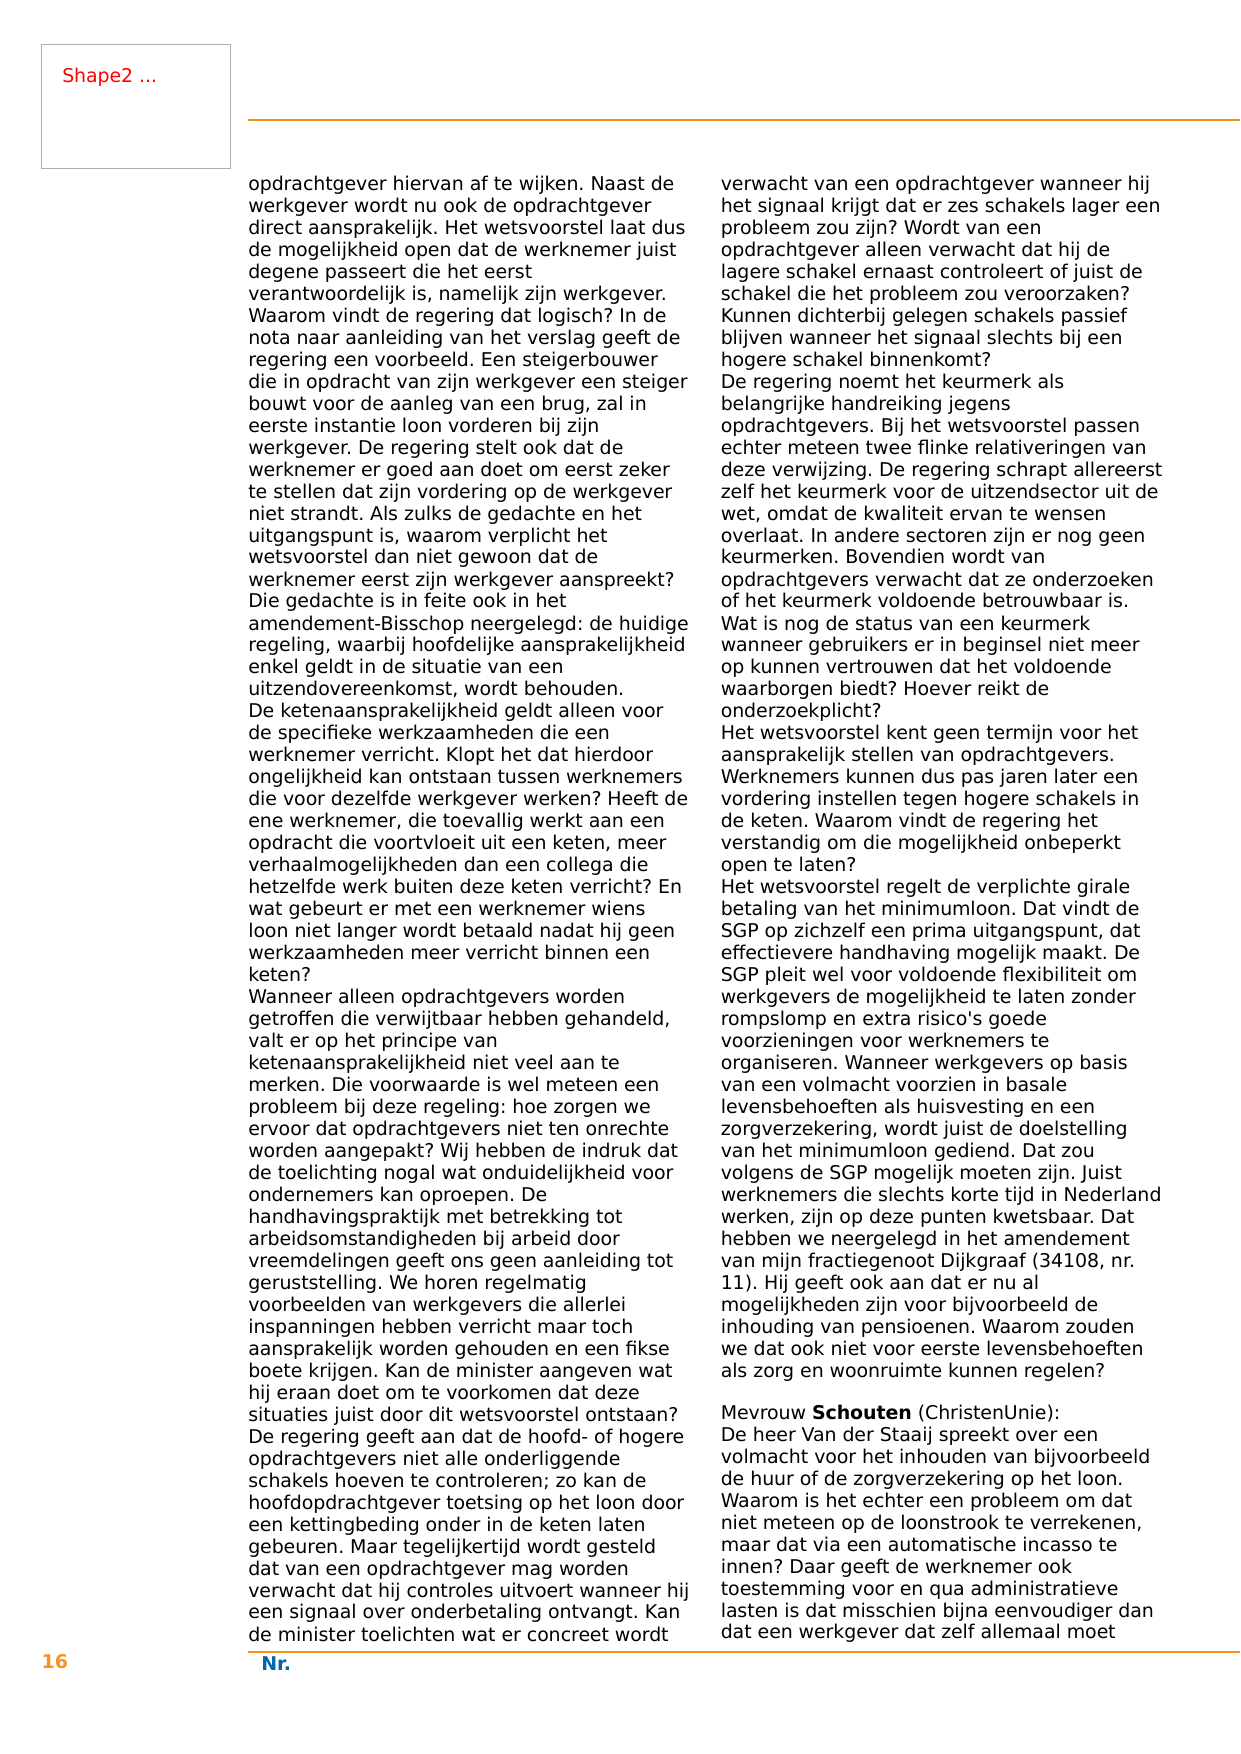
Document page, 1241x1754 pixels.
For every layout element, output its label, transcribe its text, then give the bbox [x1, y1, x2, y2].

text verwacht van een opdrachtgever wanneer hij het signaal krijgt dat er zes schakels lager een probleem zou zijn? Wordt van een opdrachtgever alleen verwacht dat hij de lagere schakel ernaast controleert of juist de schakel die het probleem zou veroorzaken? Kunnen dichterbij gelegen schakels passief blijven wanneer het signaal slechts bij een hogere schakel binnenkomt? [721, 173, 1163, 371]
text De ketenaansprakelijkheid geldt alleen voor de specifieke werkzaamheden die een werknemer verricht. Klopt het dat hierdoor ongelijkheid kan ontstaan tussen werknemers die voor dezelfde werkgever werken? Heeft de ene werknemer, die toevallig werkt aan een opdracht die voortvloeit uit een keten, meer verhaalmogelijkheden dan een collega die hetzelfde werk buiten deze keten verricht? En wat gebeurt er met een werknemer wiens loon niet langer wordt betaald nadat hij geen werkzaamheden meer verricht binnen een keten? [248, 700, 691, 986]
text opdrachtgever hiervan af te wijken. Naast de werkgever wordt nu ook de opdrachtgever direct aansprakelijk. Het wetsvoorstel laat dus de mogelijkheid open dat de werknemer juist degene passeert die het eerst verantwoordelijk is, namelijk zijn werkgever. Waarom vindt de regering dat logisch? In de nota naar aanleiding van het verslag geeft de regering een voorbeeld. Een steigerbouwer die in opdracht van zijn werkgever een steiger bouwt voor de aanleg van een brug, zal in eerste instantie loon vorderen bij zijn werkgever. De regering stelt ook dat de werknemer er goed aan doet om eerst zeker te stellen dat zijn vordering op de werkgever niet strandt. Als zulks de gedachte en het uitgangspunt is, waarom verplicht het wetsvoorstel dan niet gewoon dat de werknemer eerst zijn werkgever aanspreekt? Die gedachte is in feite ook in het amendement-Bisschop neergelegd: de huidige regeling, waarbij hoofdelijke aansprakelijkheid enkel geldt in de situatie van een uitzendovereenkomst, wordt behouden. [248, 173, 691, 700]
text Het wetsvoorstel regelt de verplichte girale betaling van het minimumloon. Dat vindt de SGP op zichzelf een prima uitgangspunt, dat effectievere handhaving mogelijk maakt. De SGP pleit wel voor voldoende flexibiliteit om werkgevers de mogelijkheid te laten zonder rompslomp en extra risico's goede voorzieningen voor werknemers te organiseren. Wanneer werkgevers op basis van een volmacht voorzien in basale levensbehoeften als huisvesting en een zorgverzekering, wordt juist de doelstelling van het minimumloon gediend. Dat zou volgens de SGP mogelijk moeten zijn. Juist werknemers die slechts korte tijd in Nederland werken, zijn op deze punten kwetsbaar. Dat hebben we neergelegd in het amendement van mijn fractiegenoot Dijkgraaf (34108, nr. 11). Hij geeft ook aan dat er nu al mogelijkheden zijn voor bijvoorbeeld de inhouding van pensioenen. Waarom zouden we dat ook niet voor eerste levensbehoeften als zorg en woonruimte kunnen regelen? [721, 876, 1163, 1382]
text Het wetsvoorstel kent geen termijn voor het aansprakelijk stellen van opdrachtgevers. Werknemers kunnen dus pas jaren later een vordering instellen tegen hogere schakels in de keten. Waarom vindt de regering het verstandig om die mogelijkheid onbeperkt open te laten? [721, 722, 1163, 876]
text De heer Van der Staaij spreekt over een volmacht voor het inhouden van bijvoorbeeld de huur of de zorgverzekering op het loon. Waarom is het echter een probleem om dat niet meteen op de loonstrook te verrekenen, maar dat via een automatische incasso te innen? Daar geeft de werknemer ook toestemming voor en qua administratieve lasten is dat misschien bijna eenvoudiger dan dat een werkgever dat zelf allemaal moet [721, 1424, 1163, 1643]
text Mevrouw Schouten (ChristenUnie): [721, 1402, 1163, 1424]
text De regering noemt het keurmerk als belangrijke handreiking jegens opdrachtgevers. Bij het wetsvoorstel passen echter meteen twee flinke relativeringen van deze verwijzing. De regering schrapt allereerst zelf het keurmerk voor de uitzendsector uit de wet, omdat de kwaliteit ervan te wensen overlaat. In andere sectoren zijn er nog geen keurmerken. Bovendien wordt van opdrachtgevers verwacht dat ze onderzoeken of het keurmerk voldoende betrouwbaar is. Wat is nog de status van een keurmerk wanneer gebruikers er in beginsel niet meer op kunnen vertrouwen dat het voldoende waarborgen biedt? Hoever reikt de onderzoekplicht? [721, 371, 1163, 722]
text Wanneer alleen opdrachtgevers worden getroffen die verwijtbaar hebben gehandeld, valt er op het principe van ketenaansprakelijkheid niet veel aan te merken. Die voorwaarde is wel meteen een probleem bij deze regeling: hoe zorgen we ervoor dat opdrachtgevers niet ten onrechte worden aangepakt? Wij hebben de indruk dat de toelichting nogal wat onduidelijkheid voor ondernemers kan oproepen. De handhavingspraktijk met betrekking tot arbeidsomstandigheden bij arbeid door vreemdelingen geeft ons geen aanleiding tot geruststelling. We horen regelmatig voorbeelden van werkgevers die allerlei inspanningen hebben verricht maar toch aansprakelijk worden gehouden en een fikse boete krijgen. Kan de minister aangeven wat hij eraan doet om te voorkomen dat deze situaties juist door dit wetsvoorstel ontstaan? De regering geeft aan dat de hoofd- of hogere opdrachtgevers niet alle onderliggende schakels hoeven te controleren; zo kan de hoofdopdrachtgever toetsing op het loon door een kettingbeding onder in de keten laten gebeuren. Maar tegelijkertijd wordt gesteld dat van een opdrachtgever mag worden verwacht dat hij controles uitvoert wanneer hij een signaal over onderbetaling ontvangt. Kan de minister toelichten wat er concreet wordt [248, 986, 691, 1645]
